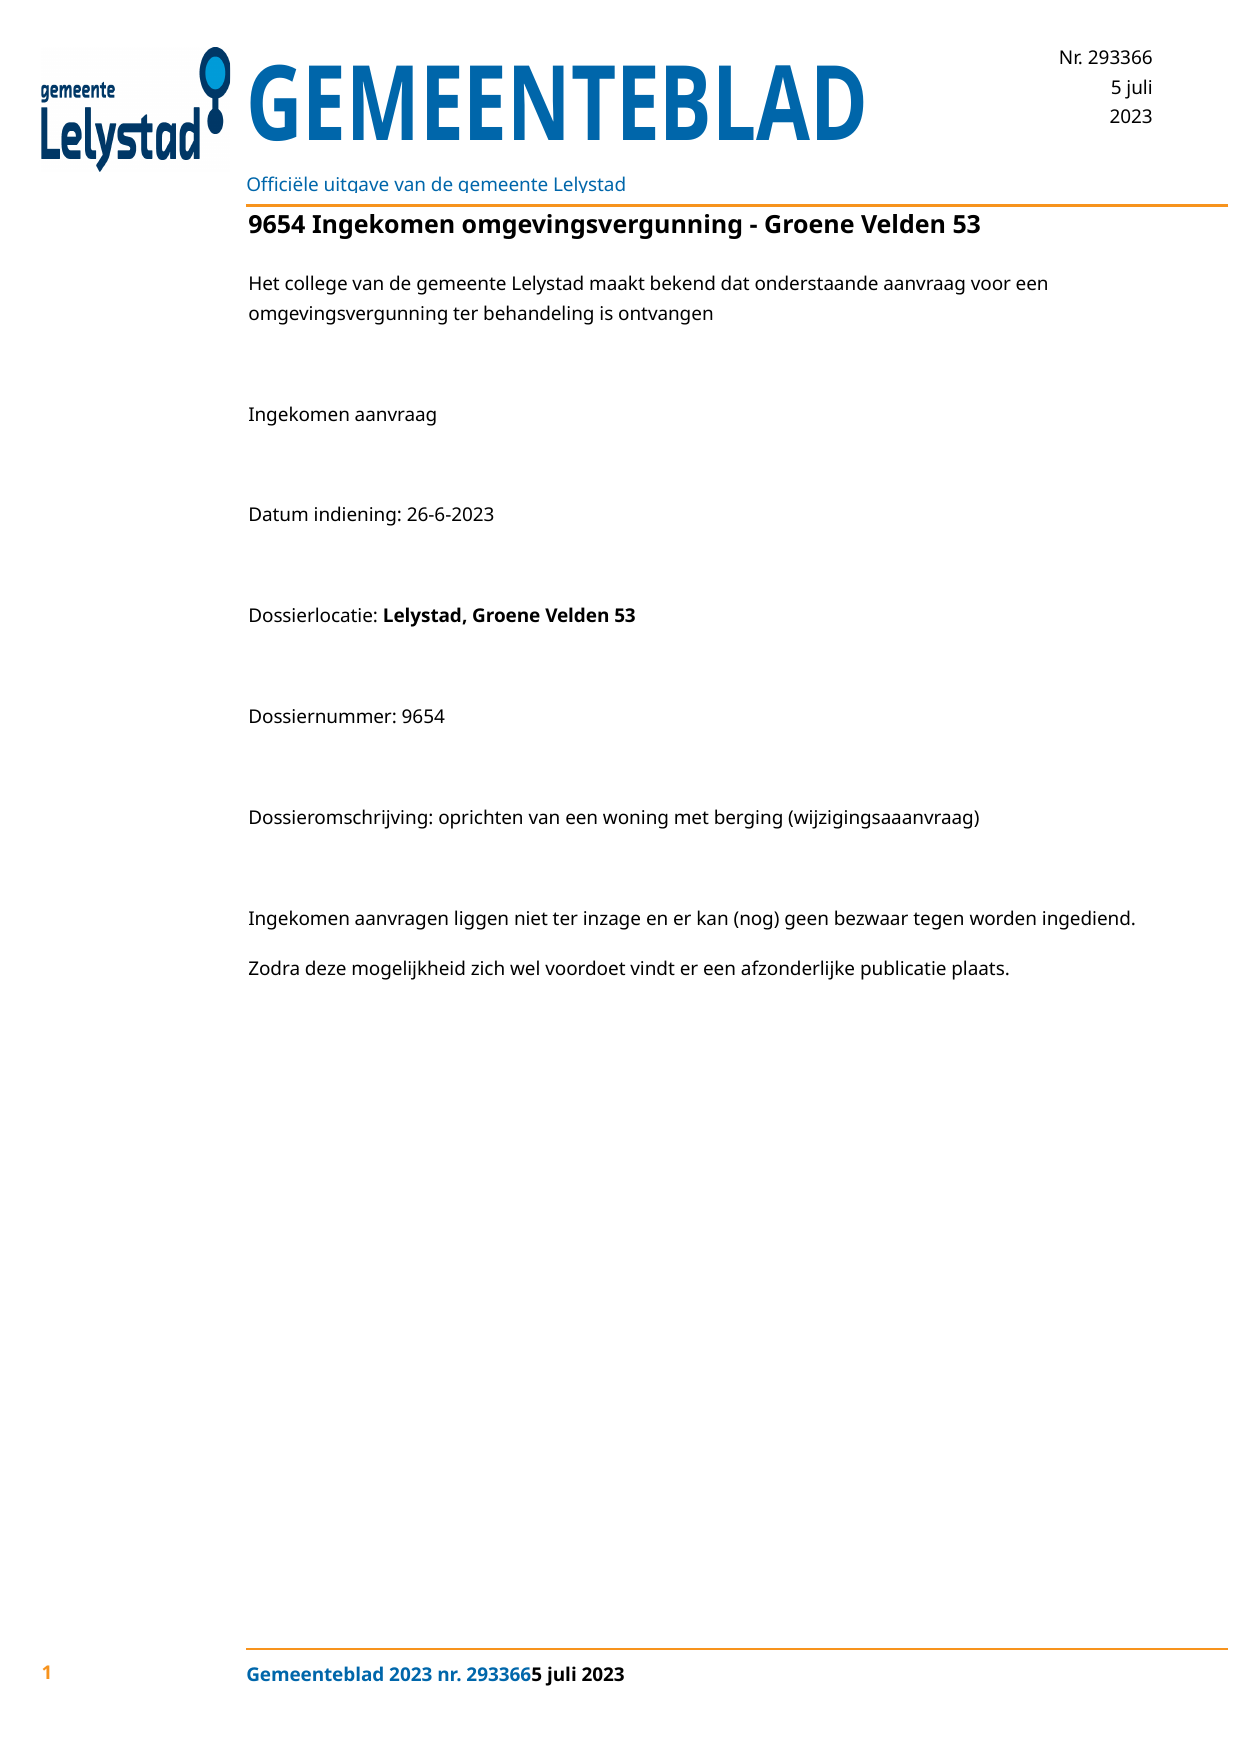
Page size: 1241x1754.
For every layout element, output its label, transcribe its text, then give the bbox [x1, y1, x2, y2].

text Het college van de gemeente Lelystad maakt bekend dat onderstaande aanvraag voor een omgevingsvergunning ter behandeling is ontvangen [248, 270, 1152, 326]
text Ingekomen aanvragen liggen niet ter inzage en er kan (nog) geen bezwaar tegen worden ingediend. [248, 905, 1152, 931]
text Dossiernummer: 9654 [248, 703, 1152, 729]
text Ingekomen aanvraag [248, 401, 1152, 426]
picture [41, 47, 231, 172]
text Dossieromschrijving: oprichten van een woning met berging (wijzigingsaaanvraag) [248, 804, 1152, 830]
text Datum indiening: 26-6-2023 [248, 502, 1152, 527]
text 9654 Ingekomen omgevingsvergunning - Groene Velden 53 [248, 207, 1152, 241]
text Zodra deze mogelijkheid zich wel voordoet vindt er een afzonderlijke publicatie plaats. [248, 955, 1152, 981]
text Dossierlocatie: Lelystad, Groene Velden 53 [248, 602, 1152, 628]
